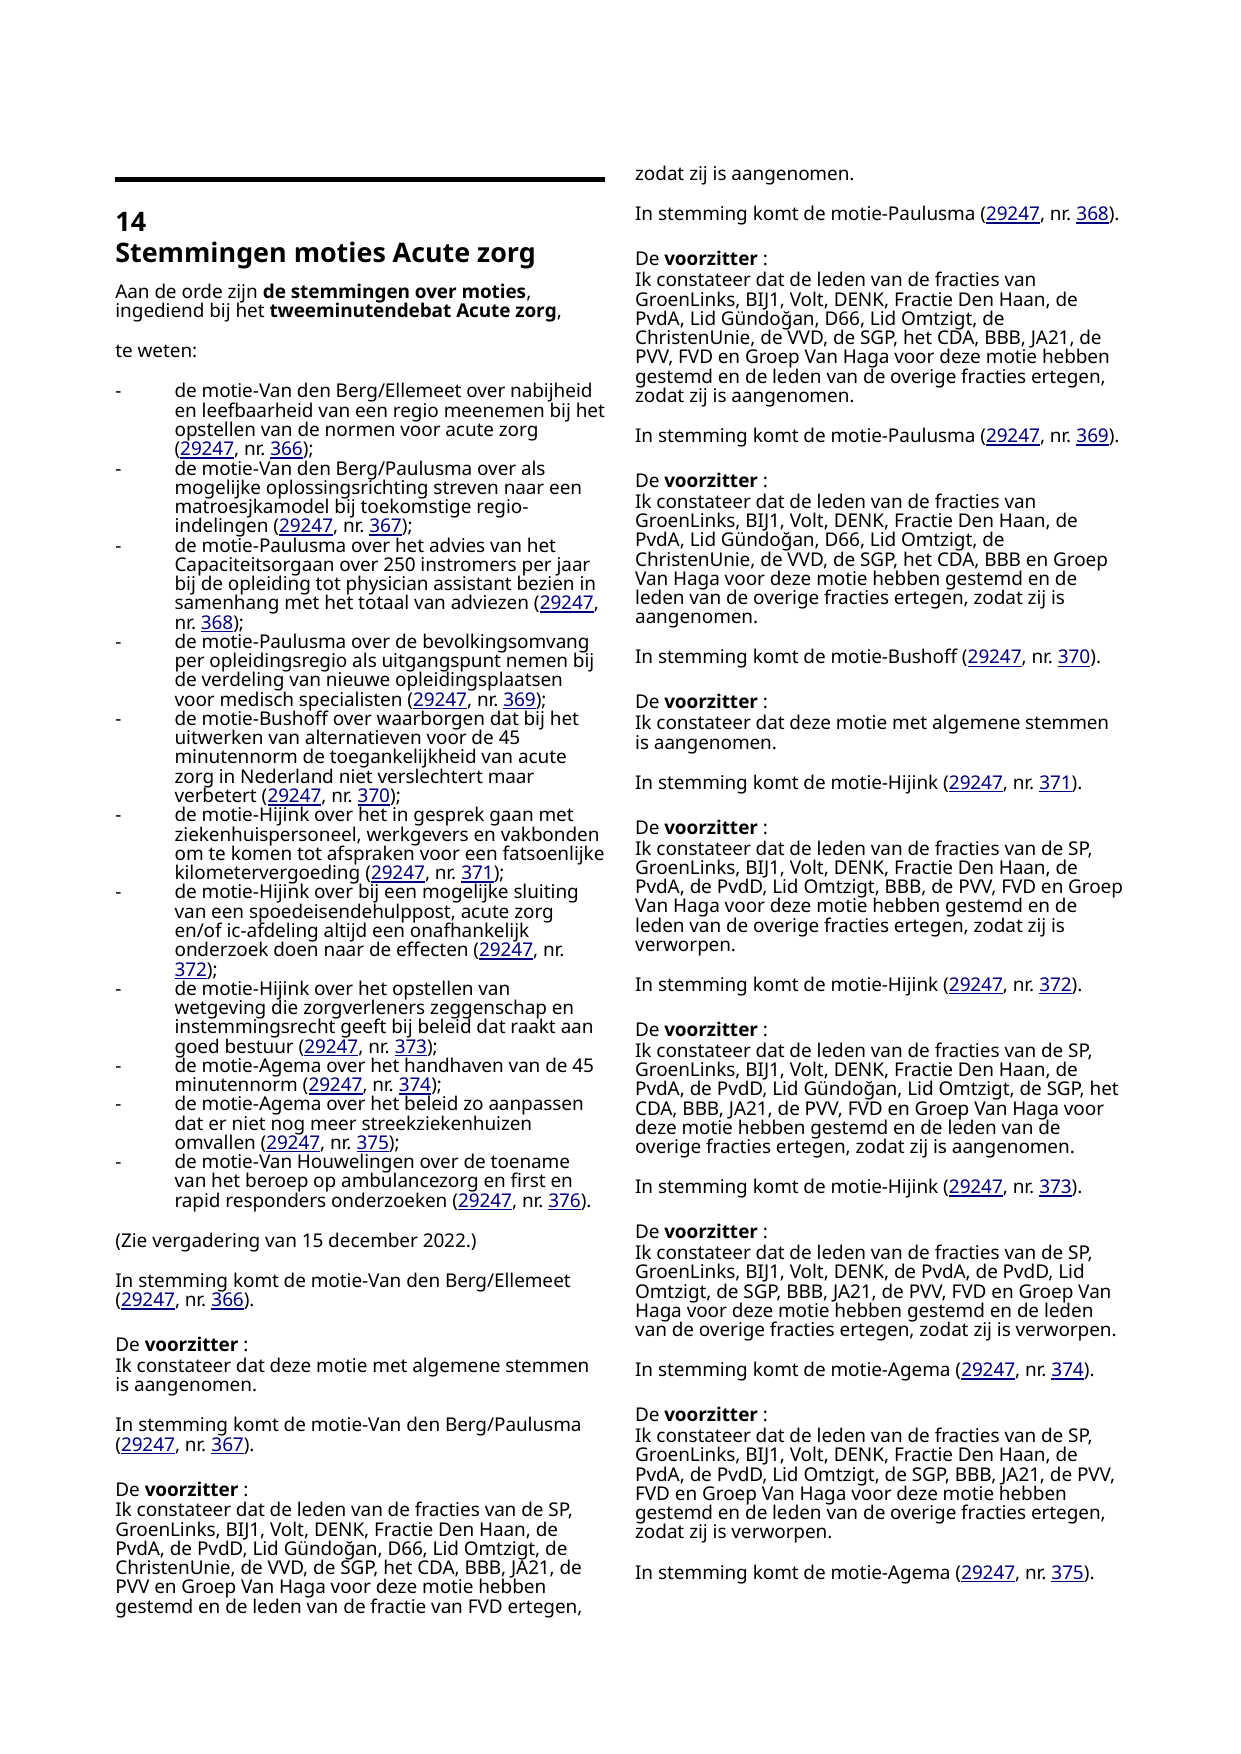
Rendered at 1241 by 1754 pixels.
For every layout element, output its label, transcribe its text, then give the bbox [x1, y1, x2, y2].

text Ik constateer dat de leden van de fracties van de SP, GroenLinks, BIJ1, Volt, DENK, Fractie Den Haan, de PvdA, de PvdD, Lid Gündoğan, Lid Omtzigt, de SGP, het CDA, BBB, JA21, de PVV, FVD en Groep Van Haga voor deze motie hebben gestemd en de leden van de overige fracties ertegen, zodat zij is aangenomen. [635, 1042, 1125, 1157]
text Ik constateer dat deze motie met algemene stemmen is aangenomen. [115, 1357, 605, 1396]
text zodat zij is aangenomen. [635, 165, 1125, 184]
text te weten: [115, 342, 605, 362]
list de motie-Agema over het handhaven van de 45 minutennorm (29247, nr. 374); [115, 1057, 605, 1095]
text Ik constateer dat de leden van de fracties van de SP, GroenLinks, BIJ1, Volt, DENK, de PvdA, de PvdD, Lid Omtzigt, de SGP, BBB, JA21, de PVV, FVD en Groep Van Haga voor deze motie hebben gestemd en de leden van de overige fracties ertegen, zodat zij is verworpen. [635, 1244, 1125, 1341]
list de motie-Paulusma over de bevolkingsomvang per opleidingsregio als uitgangspunt nemen bij de verdeling van nieuwe opleidingsplaatsen voor medisch specialisten (29247, nr. 369); [115, 633, 605, 710]
text In stemming komt de motie-Hijink (29247, nr. 373). [635, 1178, 1125, 1198]
list de motie-Hijink over het opstellen van wetgeving die zorgverleners zeggenschap en instemmingsrecht geeft bij beleid dat raakt aan goed bestuur (29247, nr. 373); [115, 980, 605, 1057]
text De voorzitter : [635, 689, 1125, 714]
text Ik constateer dat de leden van de fracties van de SP, GroenLinks, BIJ1, Volt, DENK, Fractie Den Haan, de PvdA, de PvdD, Lid Gündoğan, D66, Lid Omtzigt, de ChristenUnie, de VVD, de SGP, het CDA, BBB, JA21, de PVV en Groep Van Haga voor deze motie hebben gestemd en de leden van de fractie van FVD ertegen, [115, 1501, 605, 1617]
text De voorzitter : [115, 1476, 605, 1501]
text In stemming komt de motie-Paulusma (29247, nr. 369). [635, 427, 1125, 446]
list de motie-Agema over het beleid zo aanpassen dat er niet nog meer streekziekenhuizen omvallen (29247, nr. 375); [115, 1095, 605, 1153]
text De voorzitter : [635, 1401, 1125, 1427]
text De voorzitter : [635, 246, 1125, 271]
text In stemming komt de motie-Hijink (29247, nr. 372). [635, 976, 1125, 995]
text Ik constateer dat deze motie met algemene stemmen is aangenomen. [635, 714, 1125, 753]
text In stemming komt de motie-Paulusma (29247, nr. 368). [635, 205, 1125, 225]
text (Zie vergadering van 15 december 2022.) [115, 1232, 605, 1251]
text De voorzitter : [115, 1331, 605, 1357]
list de motie-Bushoff over waarborgen dat bij het uitwerken van alternatieven voor de 45 minutennorm de toegankelijkheid van acute zorg in Nederland niet verslechtert maar verbetert (29247, nr. 370); [115, 710, 605, 806]
list de motie-Van den Berg/Paulusma over als mogelijke oplossingsrichting streven naar een matroesjkamodel bij toekomstige regio-indelingen (29247, nr. 367); [115, 459, 605, 537]
text In stemming komt de motie-Hijink (29247, nr. 371). [635, 774, 1125, 793]
text In stemming komt de motie-Van den Berg/Paulusma (29247, nr. 367). [115, 1416, 605, 1455]
text In stemming komt de motie-Agema (29247, nr. 374). [635, 1361, 1125, 1381]
text De voorzitter : [635, 1016, 1125, 1042]
text De voorzitter : [635, 467, 1125, 493]
text De voorzitter : [635, 814, 1125, 839]
list de motie-Hijink over bij een mogelijke sluiting van een spoedeisendehulppost, acute zorg en/of ic-afdeling altijd een onafhankelijk onderzoek doen naar de effecten (29247, nr. 372); [115, 883, 605, 980]
list de motie-Paulusma over het advies van het Capaciteitsorgaan over 250 instromers per jaar bij de opleiding tot physician assistant bezien in samenhang met het totaal van adviezen (29247, nr. 368); [115, 537, 605, 633]
text Ik constateer dat de leden van de fracties van GroenLinks, BIJ1, Volt, DENK, Fractie Den Haan, de PvdA, Lid Gündoğan, D66, Lid Omtzigt, de ChristenUnie, de VVD, de SGP, het CDA, BBB, JA21, de PVV, FVD en Groep Van Haga voor deze motie hebben gestemd en de leden van de overige fracties ertegen, zodat zij is aangenomen. [635, 271, 1125, 406]
list de motie-Van den Berg/Ellemeet over nabijheid en leefbaarheid van een regio meenemen bij het opstellen van de normen voor acute zorg (29247, nr. 366); [115, 382, 605, 459]
text In stemming komt de motie-Van den Berg/Ellemeet (29247, nr. 366). [115, 1272, 605, 1310]
text Aan de orde zijn de stemmingen over moties, ingediend bij het tweeminutendebat Acute zorg, [115, 283, 605, 322]
text Stemmingen moties Acute zorg [115, 239, 605, 283]
text In stemming komt de motie-Bushoff (29247, nr. 370). [635, 648, 1125, 668]
list de motie-Van Houwelingen over de toename van het beroep op ambulancezorg en first en rapid responders onderzoeken (29247, nr. 376). [115, 1153, 605, 1211]
list de motie-Hijink over het in gesprek gaan met ziekenhuispersoneel, werkgevers en vakbonden om te komen tot afspraken voor een fatsoenlijke kilometervergoeding (29247, nr. 371); [115, 806, 605, 883]
text Ik constateer dat de leden van de fracties van GroenLinks, BIJ1, Volt, DENK, Fractie Den Haan, de PvdA, Lid Gündoğan, D66, Lid Omtzigt, de ChristenUnie, de VVD, de SGP, het CDA, BBB en Groep Van Haga voor deze motie hebben gestemd en de leden van de overige fracties ertegen, zodat zij is aangenomen. [635, 493, 1125, 628]
text De voorzitter : [635, 1218, 1125, 1244]
text Ik constateer dat de leden van de fracties van de SP, GroenLinks, BIJ1, Volt, DENK, Fractie Den Haan, de PvdA, de PvdD, Lid Omtzigt, de SGP, BBB, JA21, de PVV, FVD en Groep Van Haga voor deze motie hebben gestemd en de leden van de overige fracties ertegen, zodat zij is verworpen. [635, 1427, 1125, 1543]
text In stemming komt de motie-Agema (29247, nr. 375). [635, 1564, 1125, 1583]
text 14 [115, 203, 605, 239]
text Ik constateer dat de leden van de fracties van de SP, GroenLinks, BIJ1, Volt, DENK, Fractie Den Haan, de PvdA, de PvdD, Lid Omtzigt, BBB, de PVV, FVD en Groep Van Haga voor deze motie hebben gestemd en de leden van de overige fracties ertegen, zodat zij is verworpen. [635, 839, 1125, 955]
